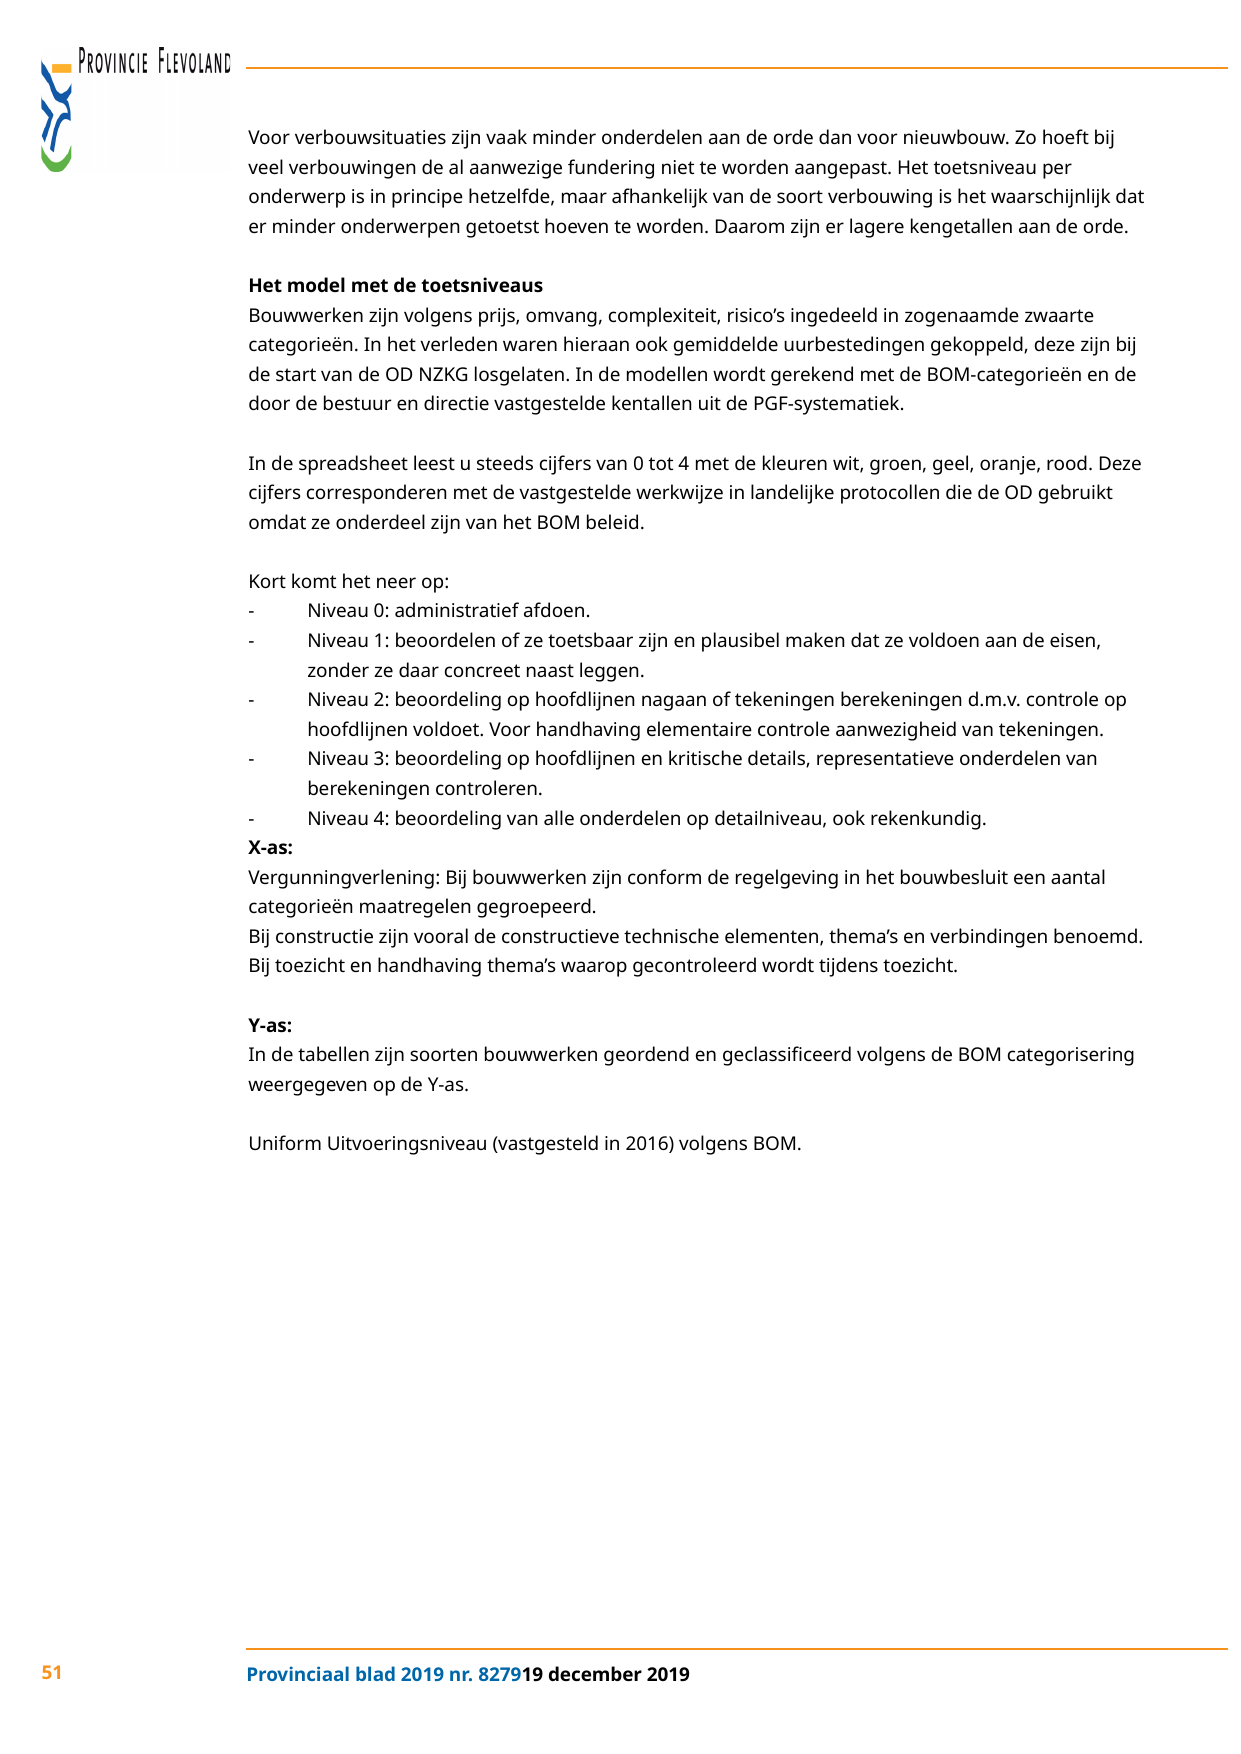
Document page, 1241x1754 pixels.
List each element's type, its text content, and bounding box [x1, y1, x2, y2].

text Bouwwerken zijn volgens prijs, omvang, complexiteit, risico’s ingedeeld in zogenaamde zwaarte categorieën. In het verleden waren hieraan ook gemiddelde uurbestedingen gekoppeld, deze zijn bij de start van de OD NZKG losgelaten. In de modellen wordt gerekend met de BOM-categorieën en de door de bestuur en directie vastgestelde kentallen uit de PGF-systematiek. [248, 302, 1152, 416]
list Niveau 2: beoordeling op hoofdlijnen nagaan of tekeningen berekeningen d.m.v. controle op hoofdlijnen voldoet. Voor handhaving elementaire controle aanwezigheid van tekeningen. [248, 686, 1152, 742]
list Niveau 3: beoordeling op hoofdlijnen en kritische details, representatieve onderdelen van berekeningen controleren. [248, 746, 1152, 801]
text Uniform Uitvoeringsniveau (vastgesteld in 2016) volgens BOM. [248, 1130, 1152, 1156]
text Kort komt het neer op: [248, 568, 1152, 594]
text In de spreadsheet leest u steeds cijfers van 0 tot 4 met de kleuren wit, groen, geel, oranje, rood. Deze cijfers corresponderen met de vastgestelde werkwijze in landelijke protocollen die de OD gebruikt omdat ze onderdeel zijn van het BOM beleid. [248, 450, 1152, 535]
list Niveau 4: beoordeling van alle onderdelen op detailniveau, ook rekenkundig. [248, 805, 1152, 831]
text X-as: [248, 834, 1152, 860]
list Niveau 0: administratief afdoen. [248, 598, 1152, 623]
text Het model met de toetsniveaus [248, 272, 1152, 298]
text Bij constructie zijn vooral de constructieve technische elementen, thema’s en verbindingen benoemd. [248, 923, 1152, 949]
text Y-as: [248, 1012, 1152, 1038]
picture [41, 47, 231, 172]
text Bij toezicht en handhaving thema’s waarop gecontroleerd wordt tijdens toezicht. [248, 953, 1152, 978]
list Niveau 1: beoordelen of ze toetsbaar zijn en plausibel maken dat ze voldoen aan de eisen, zonder ze daar concreet naast leggen. [248, 627, 1152, 683]
text Vergunningverlening: Bij bouwwerken zijn conform de regelgeving in het bouwbesluit een aantal categorieën maatregelen gegroepeerd. [248, 864, 1152, 919]
text In de tabellen zijn soorten bouwwerken geordend en geclassificeerd volgens de BOM categorisering weergegeven op de Y-as. [248, 1041, 1152, 1097]
text Voor verbouwsituaties zijn vaak minder onderdelen aan de orde dan voor nieuwbouw. Zo hoeft bij veel verbouwingen de al aanwezige fundering niet te worden aangepast. Het toetsniveau per onderwerp is in principe hetzelfde, maar afhankelijk van de soort verbouwing is het waarschijnlijk dat er minder onderwerpen getoetst hoeven te worden. Daarom zijn er lagere kengetallen aan de orde. [248, 124, 1152, 239]
